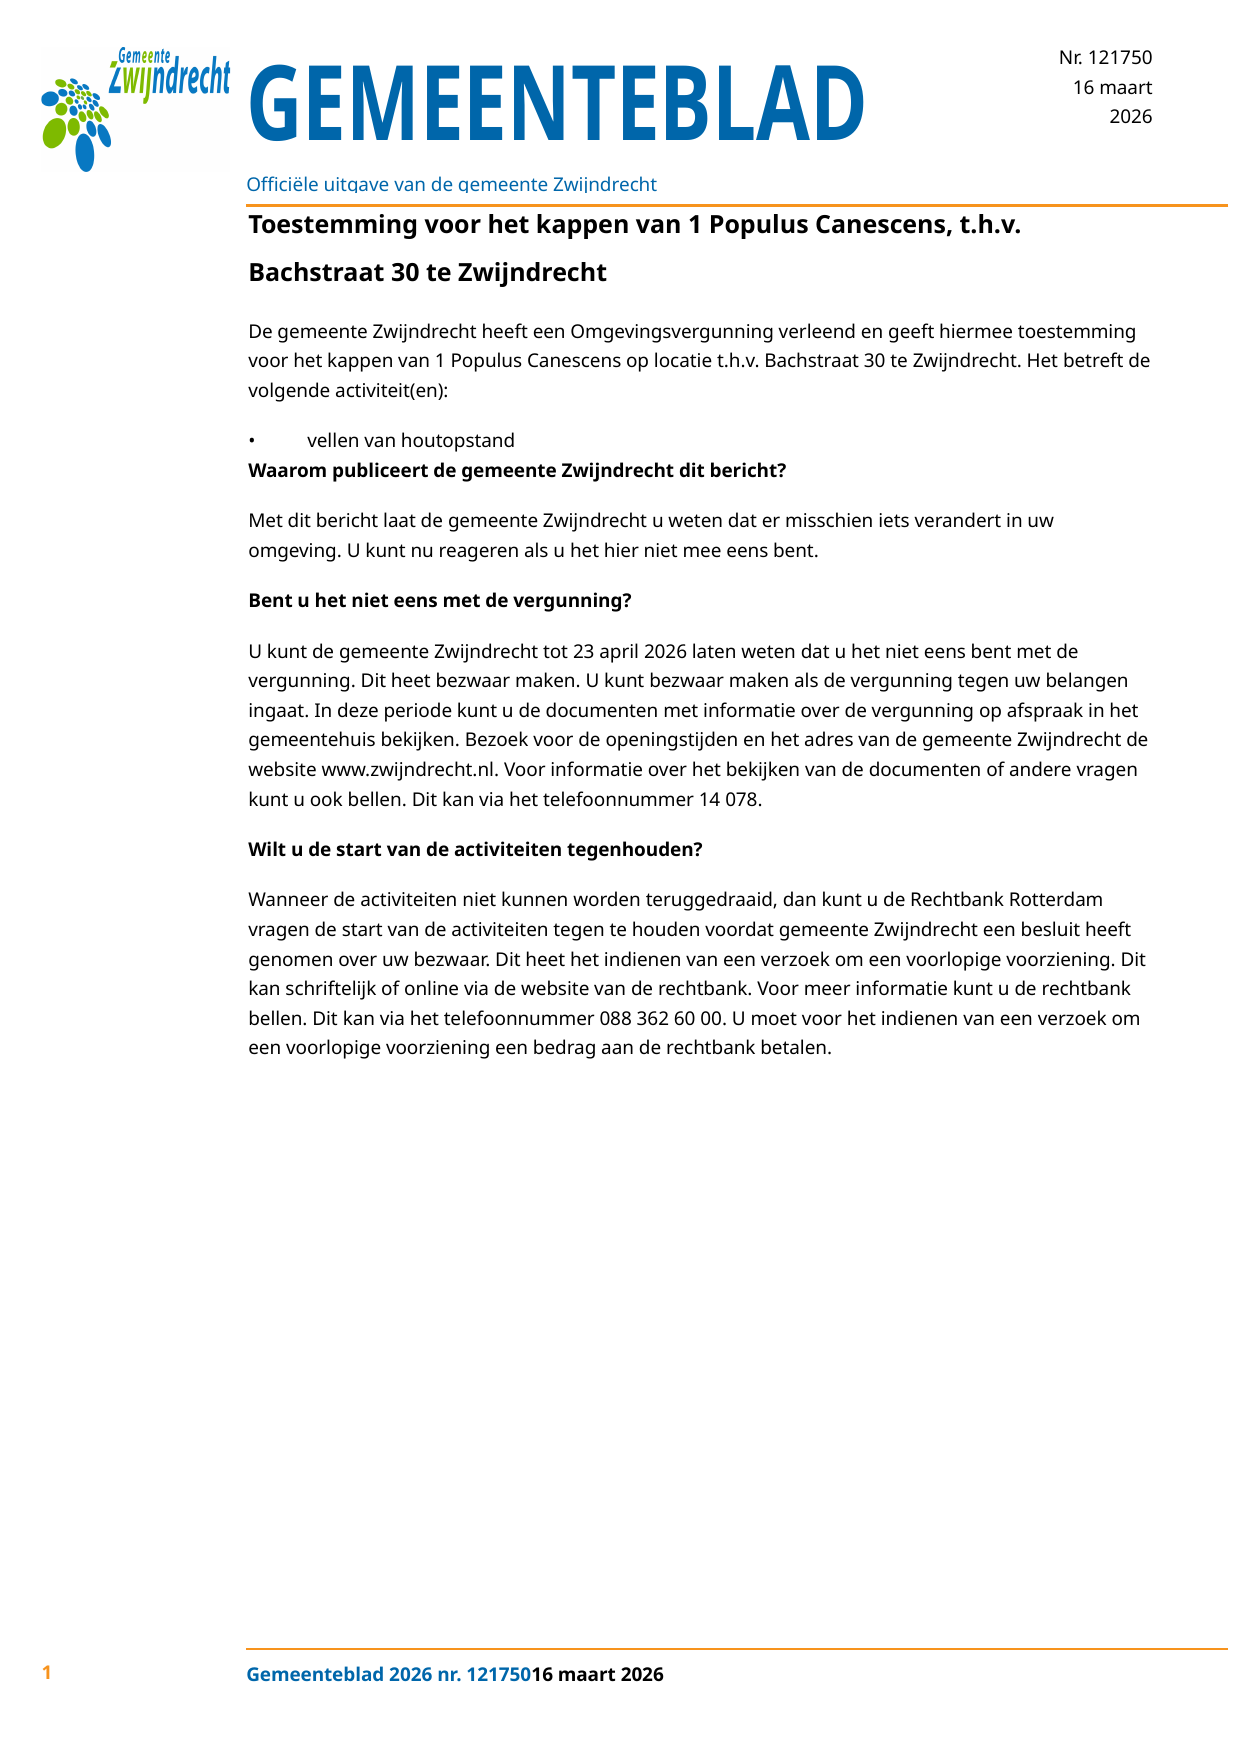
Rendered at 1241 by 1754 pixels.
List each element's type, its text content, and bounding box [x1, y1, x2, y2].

text Met dit bericht laat de gemeente Zwijndrecht u weten dat er misschien iets verandert in uw omgeving. U kunt nu reageren als u het hier niet mee eens bent. [248, 507, 1152, 563]
text Wanneer de activiteiten niet kunnen worden teruggedraaid, dan kunt u de Rechtbank Rotterdam vragen de start van de activiteiten tegen te houden voordat gemeente Zwijndrecht een besluit heeft genomen over uw bezwaar. Dit heet het indienen van een verzoek om een voorlopige voorziening. Dit kan schriftelijk of online via de website van de rechtbank. Voor meer informatie kunt u de rechtbank bellen. Dit kan via het telefoonnummer 088 362 60 00. U moet voor het indienen van een verzoek om een voorlopige voorziening een bedrag aan de rechtbank betalen. [248, 887, 1152, 1060]
text Bent u het niet eens met de vergunning? [248, 587, 1152, 613]
text Wilt u de start van de activiteiten tegenhouden? [248, 836, 1152, 862]
picture [41, 47, 231, 172]
list vellen van houtopstand [248, 427, 1152, 453]
text Waarom publiceert de gemeente Zwijndrecht dit bericht? [248, 457, 1152, 483]
text Toestemming voor het kappen van 1 Populus Canescens, t.h.v. Bachstraat 30 te Zwijndrecht [248, 207, 1152, 288]
text De gemeente Zwijndrecht heeft een Omgevingsvergunning verleend en geeft hiermee toestemming voor het kappen van 1 Populus Canescens op locatie t.h.v. Bachstraat 30 te Zwijndrecht. Het betreft de volgende activiteit(en): [248, 318, 1152, 403]
text U kunt de gemeente Zwijndrecht tot 23 april 2026 laten weten dat u het niet eens bent met de vergunning. Dit heet bezwaar maken. U kunt bezwaar maken als de vergunning tegen uw belangen ingaat. In deze periode kunt u de documenten met informatie over de vergunning op afspraak in het gemeentehuis bekijken. Bezoek voor de openingstijden en het adres van de gemeente Zwijndrecht de website www.zwijndrecht.nl. Voor informatie over het bekijken van de documenten of andere vragen kunt u ook bellen. Dit kan via het telefoonnummer 14 078. [248, 638, 1152, 812]
